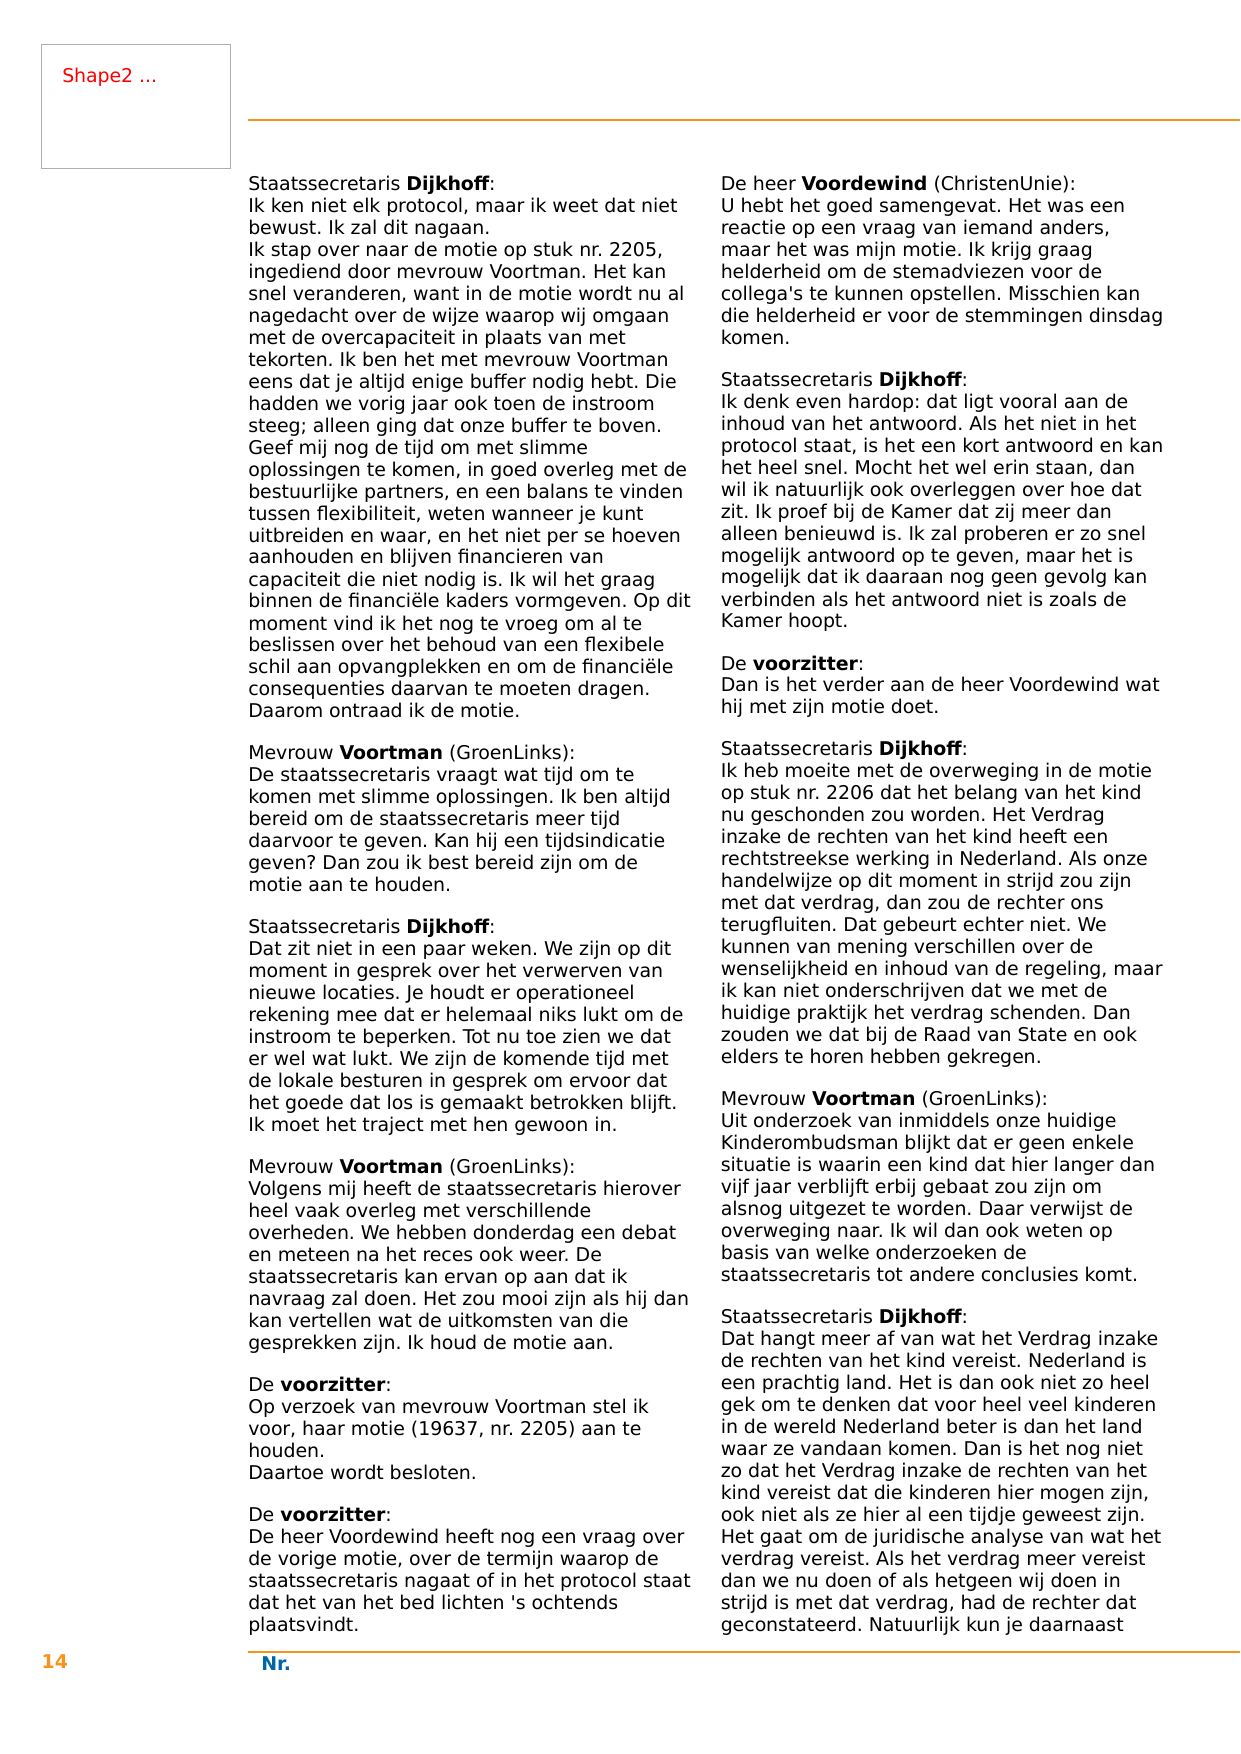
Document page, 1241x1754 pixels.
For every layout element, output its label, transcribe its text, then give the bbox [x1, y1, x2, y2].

text Ik stap over naar de motie op stuk nr. 2205, ingediend door mevrouw Voortman. Het kan snel veranderen, want in de motie wordt nu al nagedacht over de wijze waarop wij omgaan met de overcapaciteit in plaats van met tekorten. Ik ben het met mevrouw Voortman eens dat je altijd enige buffer nodig hebt. Die hadden we vorig jaar ook toen de instroom steeg; alleen ging dat onze buffer te boven. Geef mij nog de tijd om met slimme oplossingen te komen, in goed overleg met de bestuurlijke partners, en een balans te vinden tussen flexibiliteit, weten wanneer je kunt uitbreiden en waar, en het niet per se hoeven aanhouden en blijven financieren van capaciteit die niet nodig is. Ik wil het graag binnen de financiële kaders vormgeven. Op dit moment vind ik het nog te vroeg om al te beslissen over het behoud van een flexibele schil aan opvangplekken en om de financiële consequenties daarvan te moeten dragen. Daarom ontraad ik de motie. [248, 239, 691, 722]
text Mevrouw Voortman (GroenLinks): [248, 742, 691, 764]
text Mevrouw Voortman (GroenLinks): [721, 1088, 1163, 1110]
text De voorzitter: [721, 652, 1163, 674]
text De heer Voordewind heeft nog een vraag over de vorige motie, over de termijn waarop de staatssecretaris nagaat of in het protocol staat dat het van het bed lichten 's ochtends plaatsvindt. [248, 1526, 691, 1636]
text Dat zit niet in een paar weken. We zijn op dit moment in gesprek over het verwerven van nieuwe locaties. Je houdt er operationeel rekening mee dat er helemaal niks lukt om de instroom te beperken. Tot nu toe zien we dat er wel wat lukt. We zijn de komende tijd met de lokale besturen in gesprek om ervoor dat het goede dat los is gemaakt betrokken blijft. Ik moet het traject met hen gewoon in. [248, 938, 691, 1136]
text Dat hangt meer af van wat het Verdrag inzake de rechten van het kind vereist. Nederland is een prachtig land. Het is dan ook niet zo heel gek om te denken dat voor heel veel kinderen in de wereld Nederland beter is dan het land waar ze vandaan komen. Dan is het nog niet zo dat het Verdrag inzake de rechten van het kind vereist dat die kinderen hier mogen zijn, ook niet als ze hier al een tijdje geweest zijn. Het gaat om de juridische analyse van wat het verdrag vereist. Als het verdrag meer vereist dan we nu doen of als hetgeen wij doen in strijd is met dat verdrag, had de rechter dat geconstateerd. Natuurlijk kun je daarnaast [721, 1328, 1163, 1636]
text Dan is het verder aan de heer Voordewind wat hij met zijn motie doet. [721, 674, 1163, 718]
text Staatssecretaris Dijkhoff: [721, 738, 1163, 760]
text Volgens mij heeft de staatssecretaris hierover heel vaak overleg met verschillende overheden. We hebben donderdag een debat en meteen na het reces ook weer. De staatssecretaris kan ervan op aan dat ik navraag zal doen. Het zou mooi zijn als hij dan kan vertellen wat de uitkomsten van die gesprekken zijn. Ik houd de motie aan. [248, 1178, 691, 1354]
text Op verzoek van mevrouw Voortman stel ik voor, haar motie (19637, nr. 2205) aan te houden. [248, 1396, 691, 1462]
text Staatssecretaris Dijkhoff: [721, 369, 1163, 391]
text Daartoe wordt besloten. [248, 1462, 691, 1484]
text Ik ken niet elk protocol, maar ik weet dat niet bewust. Ik zal dit nagaan. [248, 195, 691, 239]
text De heer Voordewind (ChristenUnie): [721, 173, 1163, 195]
text De voorzitter: [248, 1504, 691, 1526]
text Ik denk even hardop: dat ligt vooral aan de inhoud van het antwoord. Als het niet in het protocol staat, is het een kort antwoord en kan het heel snel. Mocht het wel erin staan, dan wil ik natuurlijk ook overleggen over hoe dat zit. Ik proef bij de Kamer dat zij meer dan alleen benieuwd is. Ik zal proberen er zo snel mogelijk antwoord op te geven, maar het is mogelijk dat ik daaraan nog geen gevolg kan verbinden als het antwoord niet is zoals de Kamer hoopt. [721, 391, 1163, 632]
text Mevrouw Voortman (GroenLinks): [248, 1156, 691, 1178]
text U hebt het goed samengevat. Het was een reactie op een vraag van iemand anders, maar het was mijn motie. Ik krijg graag helderheid om de stemadviezen voor de collega's te kunnen opstellen. Misschien kan die helderheid er voor de stemmingen dinsdag komen. [721, 195, 1163, 349]
text Staatssecretaris Dijkhoff: [248, 173, 691, 195]
text De staatssecretaris vraagt wat tijd om te komen met slimme oplossingen. Ik ben altijd bereid om de staatssecretaris meer tijd daarvoor te geven. Kan hij een tijdsindicatie geven? Dan zou ik best bereid zijn om de motie aan te houden. [248, 764, 691, 896]
text Staatssecretaris Dijkhoff: [248, 916, 691, 938]
text Ik heb moeite met de overweging in de motie op stuk nr. 2206 dat het belang van het kind nu geschonden zou worden. Het Verdrag inzake de rechten van het kind heeft een rechtstreekse werking in Nederland. Als onze handelwijze op dit moment in strijd zou zijn met dat verdrag, dan zou de rechter ons terugfluiten. Dat gebeurt echter niet. We kunnen van mening verschillen over de wenselijkheid en inhoud van de regeling, maar ik kan niet onderschrijven dat we met de huidige praktijk het verdrag schenden. Dan zouden we dat bij de Raad van State en ook elders te horen hebben gekregen. [721, 760, 1163, 1068]
text Staatssecretaris Dijkhoff: [721, 1306, 1163, 1328]
text De voorzitter: [248, 1374, 691, 1396]
text Uit onderzoek van inmiddels onze huidige Kinderombudsman blijkt dat er geen enkele situatie is waarin een kind dat hier langer dan vijf jaar verblijft erbij gebaat zou zijn om alsnog uitgezet te worden. Daar verwijst de overweging naar. Ik wil dan ook weten op basis van welke onderzoeken de staatssecretaris tot andere conclusies komt. [721, 1110, 1163, 1286]
